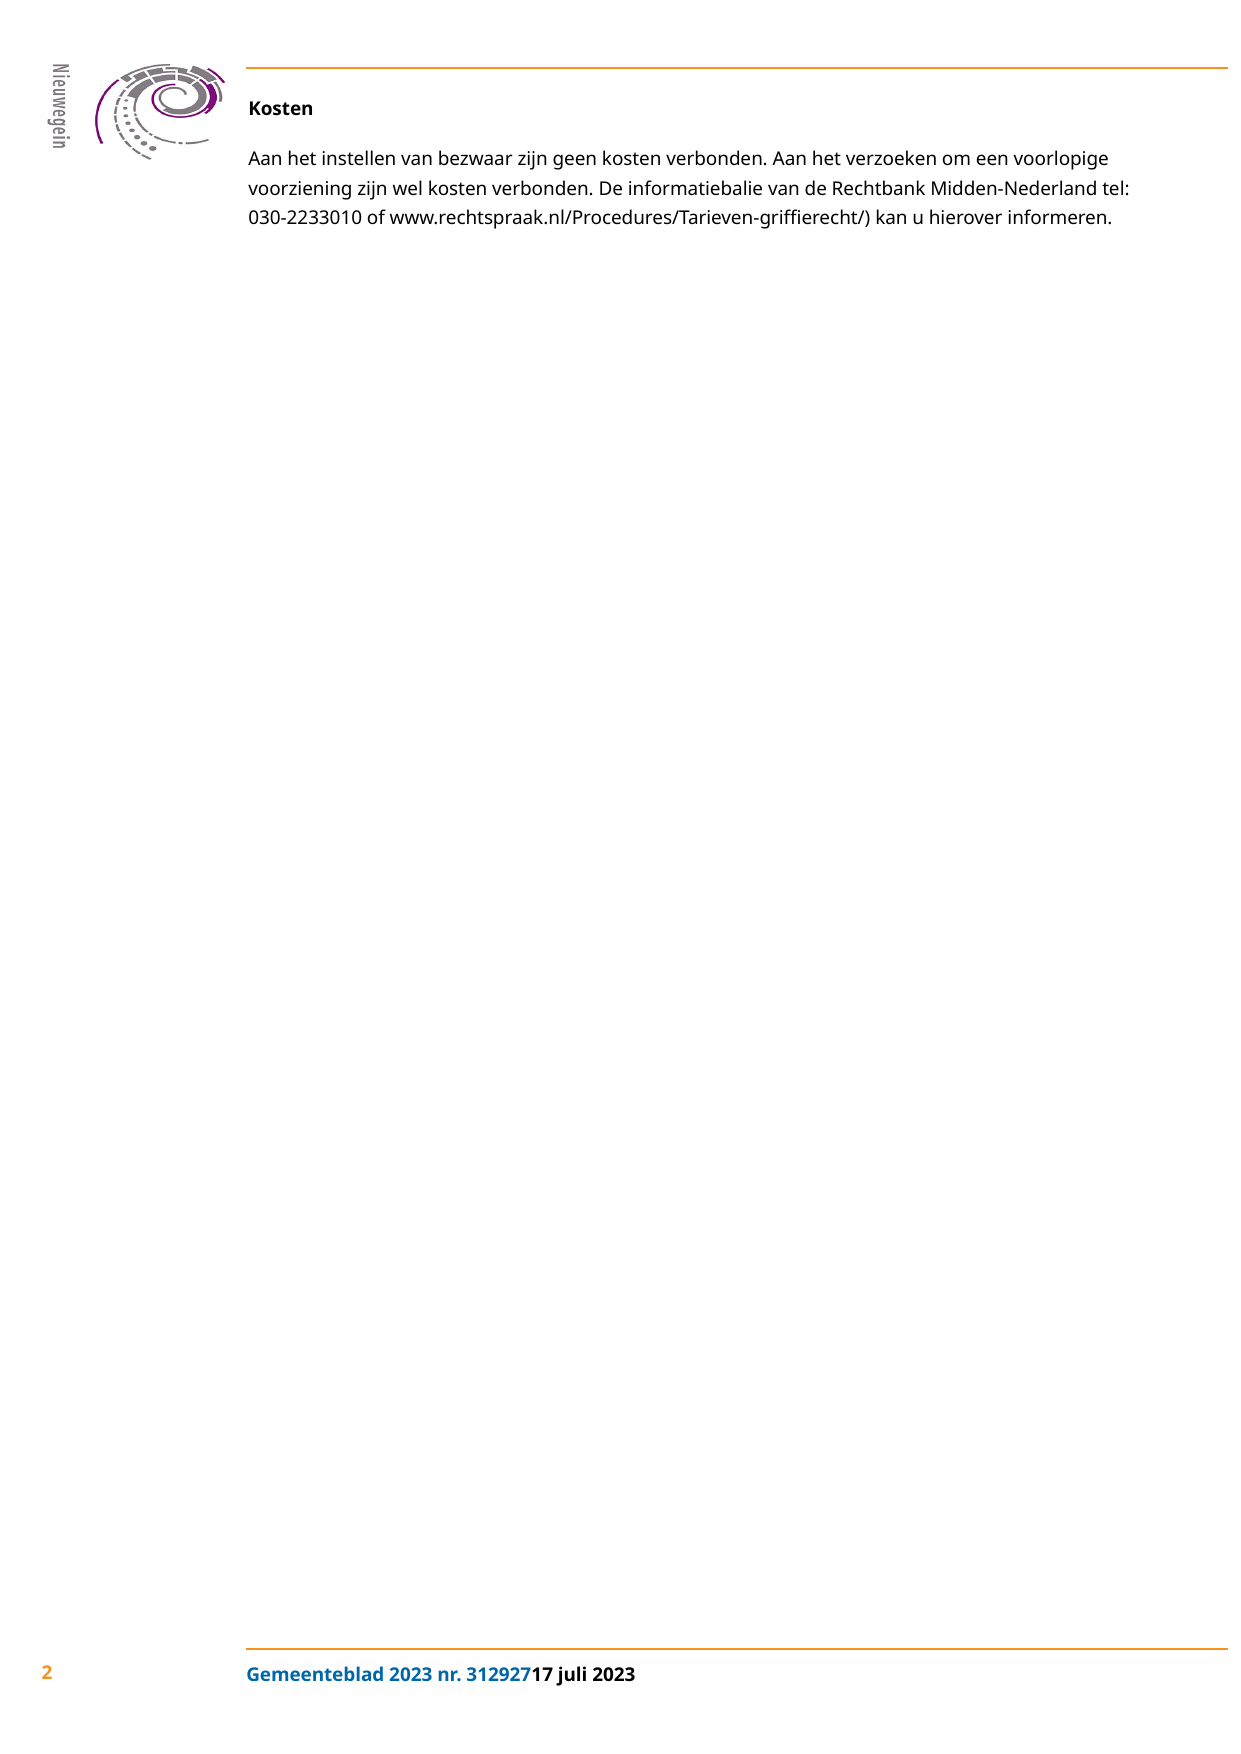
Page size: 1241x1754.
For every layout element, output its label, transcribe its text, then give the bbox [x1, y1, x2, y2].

text Kosten [248, 95, 1152, 121]
text Aan het instellen van bezwaar zijn geen kosten verbonden. Aan het verzoeken om een voorlopige voorziening zijn wel kosten verbonden. De informatiebalie van de Rechtbank Midden-Nederland tel: 030-2233010 of www.rechtspraak.nl/Procedures/Tarieven-griffierecht/) kan u hierover informeren. [248, 145, 1152, 230]
picture [41, 47, 231, 172]
